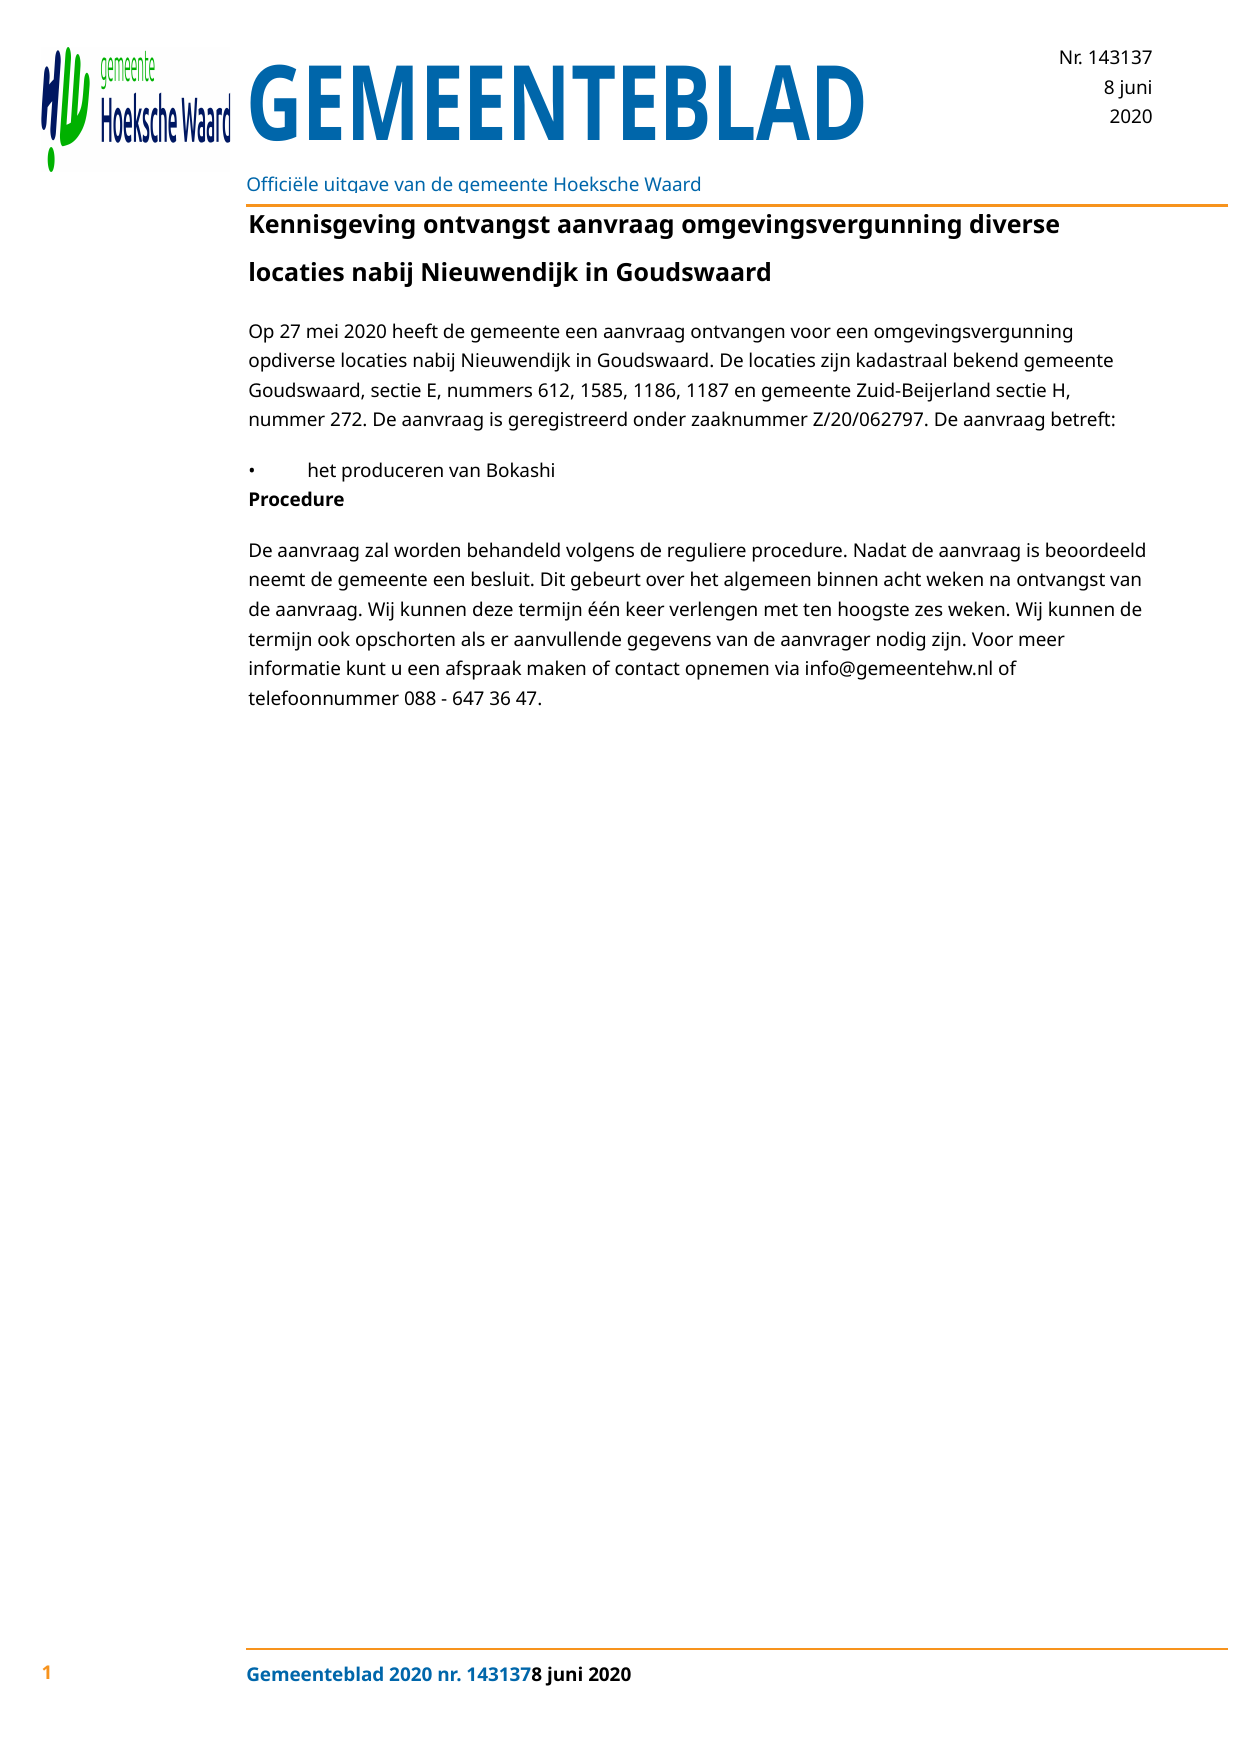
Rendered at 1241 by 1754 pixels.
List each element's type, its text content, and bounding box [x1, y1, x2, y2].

text Op 27 mei 2020 heeft de gemeente een aanvraag ontvangen voor een omgevingsvergunning opdiverse locaties nabij Nieuwendijk in Goudswaard. De locaties zijn kadastraal bekend gemeente Goudswaard, sectie E, nummers 612, 1585, 1186, 1187 en gemeente Zuid-Beijerland sectie H, nummer 272. De aanvraag is geregistreerd onder zaaknummer Z/20/062797. De aanvraag betreft: [248, 318, 1152, 432]
list het produceren van Bokashi [248, 457, 1152, 483]
picture [41, 47, 231, 172]
text Procedure [248, 487, 1152, 512]
text De aanvraag zal worden behandeld volgens de reguliere procedure. Nadat de aanvraag is beoordeeld neemt de gemeente een besluit. Dit gebeurt over het algemeen binnen acht weken na ontvangst van de aanvraag. Wij kunnen deze termijn één keer verlengen met ten hoogste zes weken. Wij kunnen de termijn ook opschorten als er aanvullende gegevens van de aanvrager nodig zijn. Voor meer informatie kunt u een afspraak maken of contact opnemen via info@gemeentehw.nl of telefoonnummer 088 - 647 36 47. [248, 537, 1152, 711]
text Kennisgeving ontvangst aanvraag omgevingsvergunning diverse locaties nabij Nieuwendijk in Goudswaard [248, 207, 1152, 288]
